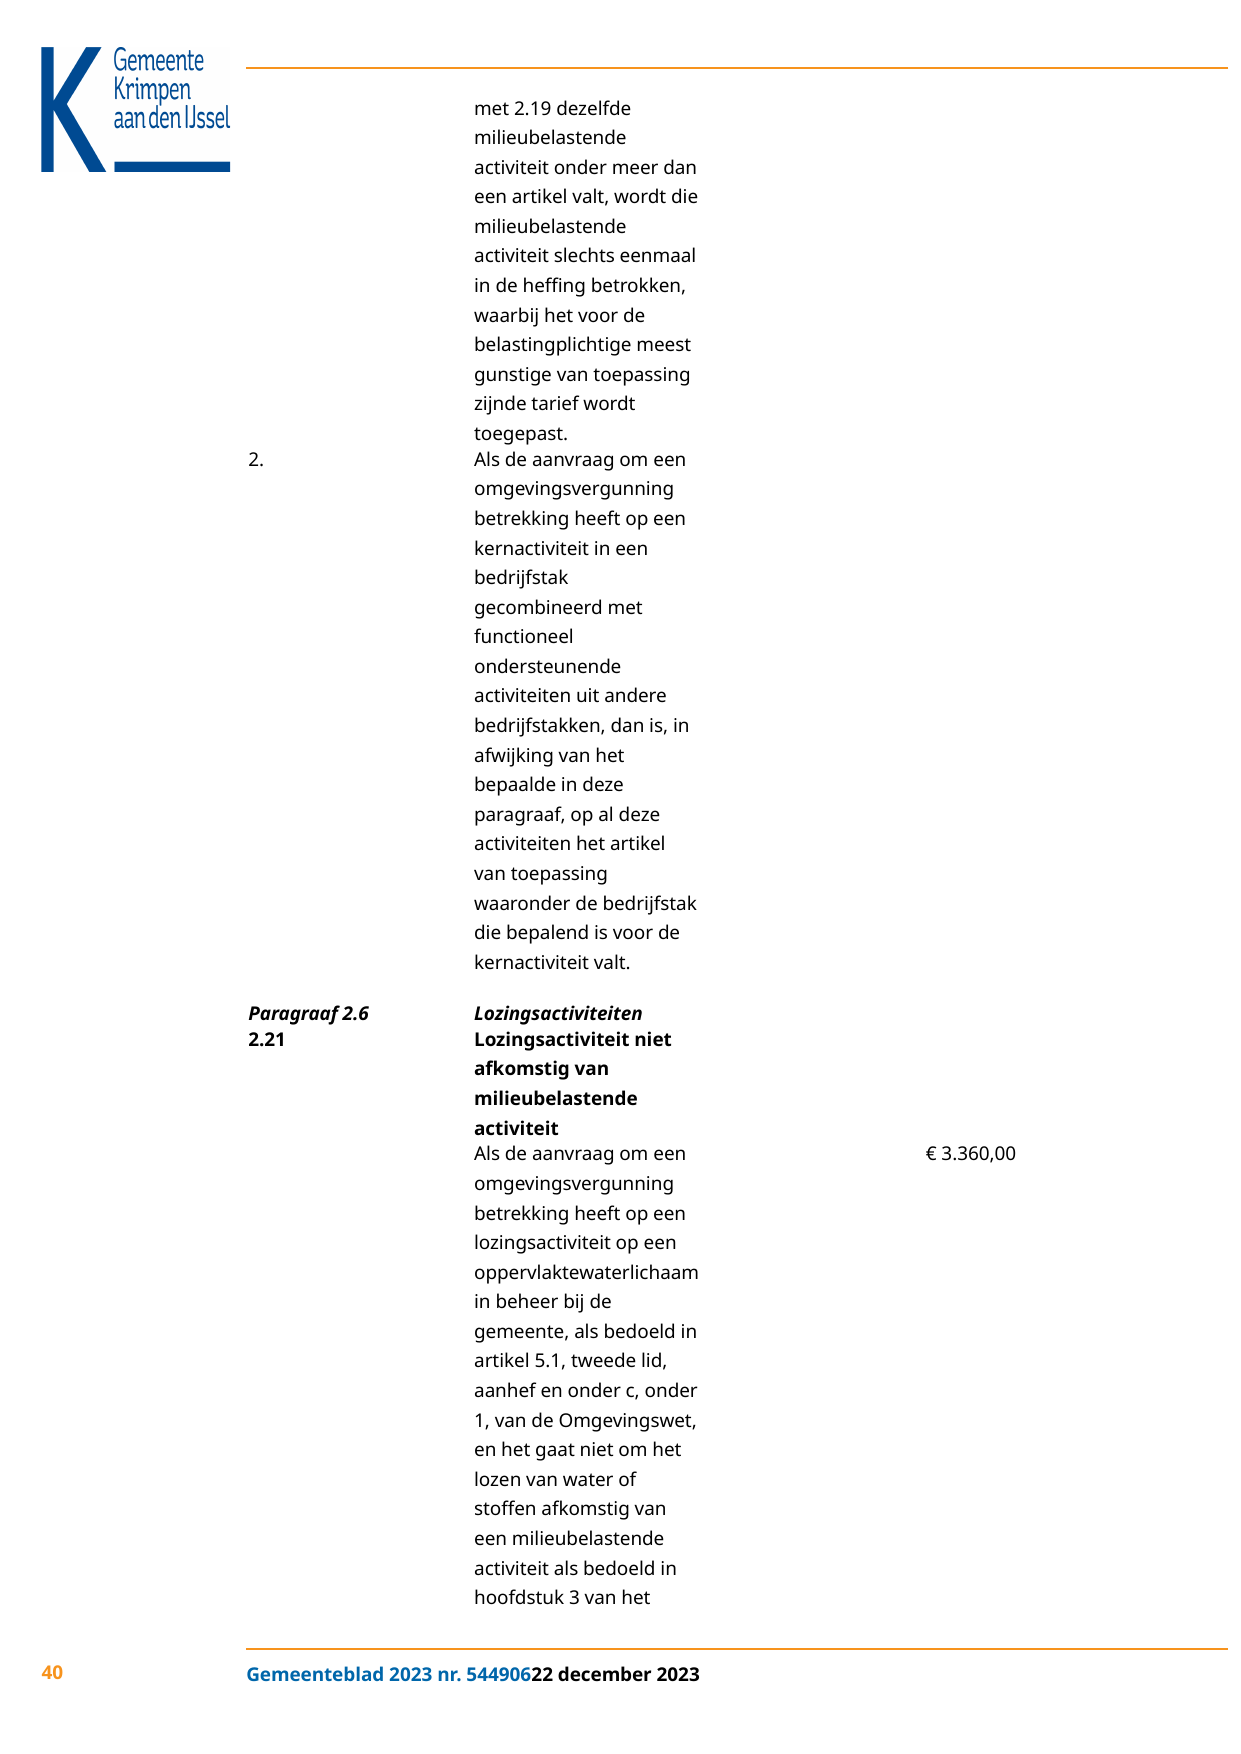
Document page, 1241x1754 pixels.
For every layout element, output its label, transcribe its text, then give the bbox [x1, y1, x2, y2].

table_cell [700, 1141, 926, 1610]
table_cell [700, 975, 926, 1000]
table_cell € 3.360,00 [926, 1141, 1152, 1610]
table_cell [700, 1026, 926, 1141]
table_cell [700, 95, 926, 446]
table_cell 2. [248, 446, 474, 974]
table_cell [700, 446, 926, 974]
picture [41, 47, 231, 172]
table_cell Als de aanvraag om een omgevingsvergunning betrekking heeft op een kernactiviteit in een bedrijfstak gecombineerd met functioneel ondersteunende activiteiten uit andere bedrijfstakken, dan is, in afwijking van het bepaalde in deze paragraaf, op al deze activiteiten het artikel van toepassing waaronder de bedrijfstak die bepalend is voor de kernactiviteit valt. [474, 446, 700, 974]
table_cell [248, 95, 474, 446]
table_cell [248, 975, 474, 1000]
table_cell Lozingsactiviteiten [474, 1000, 700, 1026]
table_cell [474, 975, 700, 1000]
table_cell [926, 1000, 1152, 1026]
table_cell [700, 1000, 926, 1026]
table_cell met 2.19 dezelfde milieubelastende activiteit onder meer dan een artikel valt, wordt die milieubelastende activiteit slechts eenmaal in de heffing betrokken, waarbij het voor de belastingplichtige meest gunstige van toepassing zijnde tarief wordt toegepast. [474, 95, 700, 446]
table_cell [926, 446, 1152, 974]
table_cell [926, 975, 1152, 1000]
table_cell [926, 95, 1152, 446]
table_cell 2.21 [248, 1026, 474, 1141]
table_cell Paragraaf 2.6 [248, 1000, 474, 1026]
table_cell Lozingsactiviteit niet afkomstig van milieubelastende activiteit [474, 1026, 700, 1141]
table_cell [926, 1026, 1152, 1141]
table_cell Als de aanvraag om een omgevingsvergunning betrekking heeft op een lozingsactiviteit op een oppervlaktewaterlichaam in beheer bij de gemeente, als bedoeld in artikel 5.1, tweede lid, aanhef en onder c, onder 1, van de Omgevingswet, en het gaat niet om het lozen van water of stoffen afkomstig van een milieubelastende activiteit als bedoeld in hoofdstuk 3 van het [474, 1141, 700, 1610]
table_cell [248, 1141, 474, 1610]
